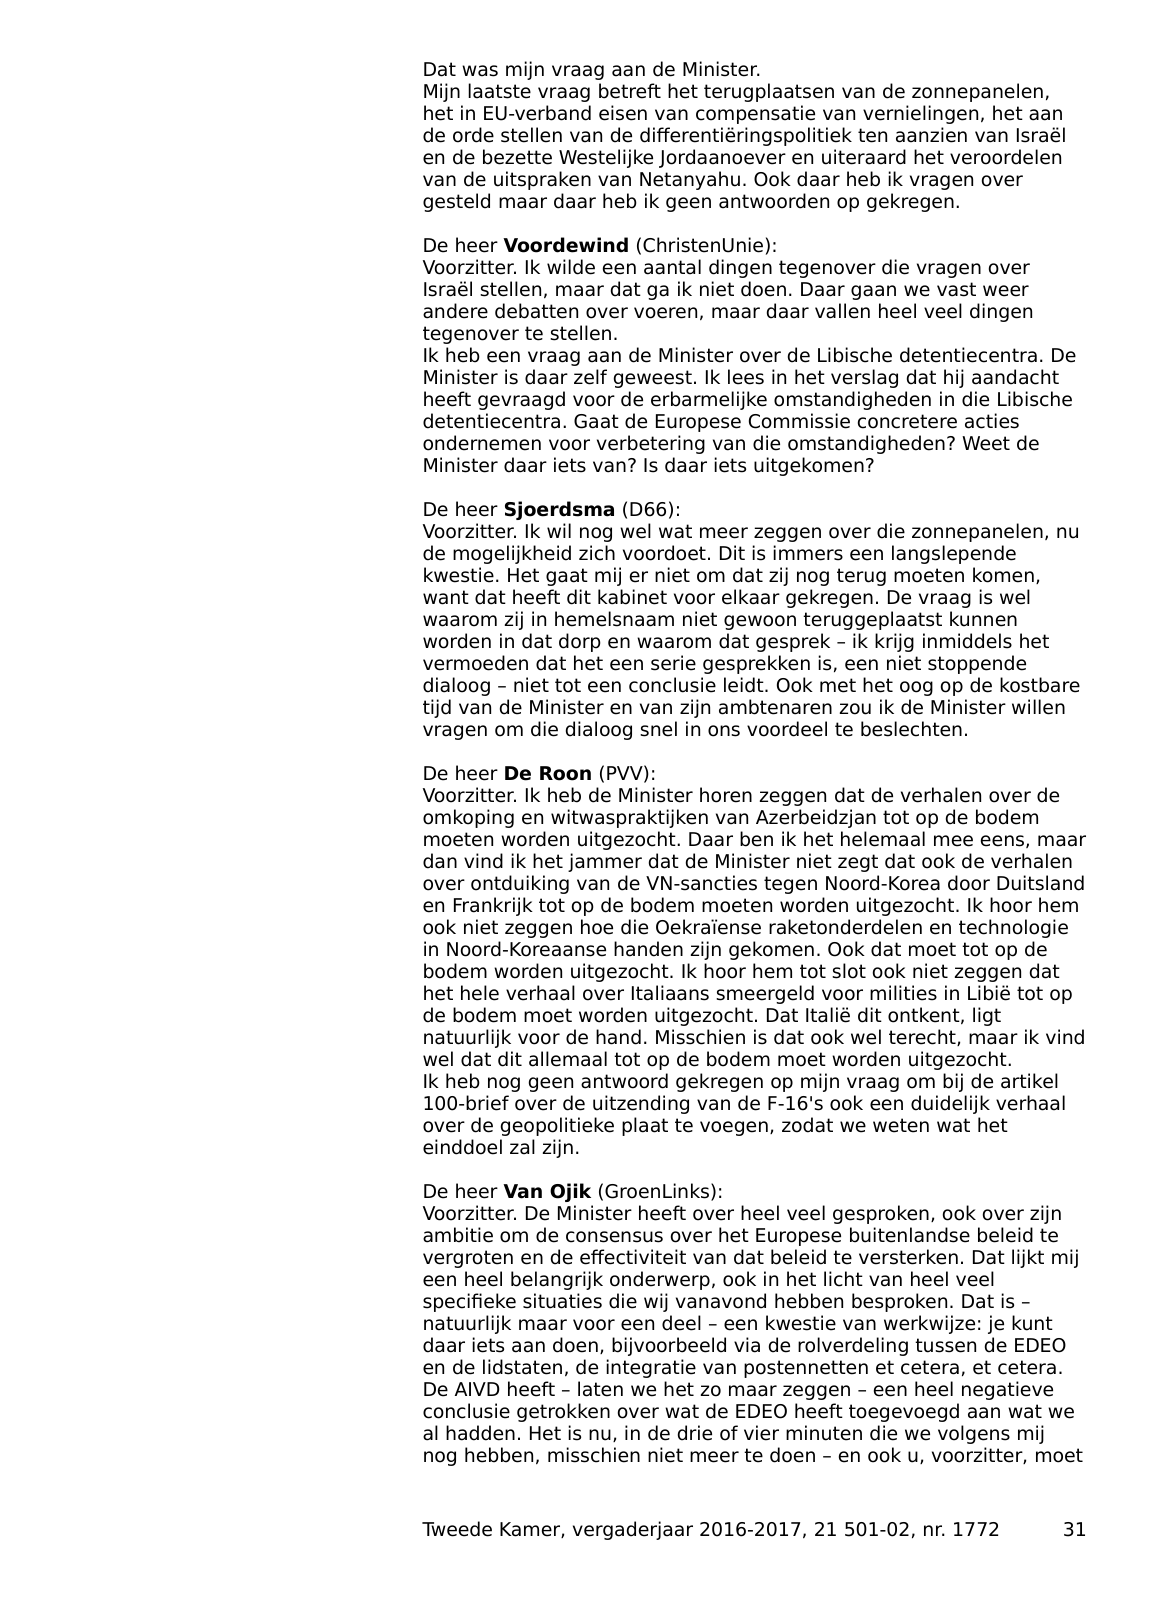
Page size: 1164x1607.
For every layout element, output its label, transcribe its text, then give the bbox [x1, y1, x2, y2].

text Voorzitter. Ik wil nog wel wat meer zeggen over die zonnepanelen, nu de mogelijkheid zich voordoet. Dit is immers een langslepende kwestie. Het gaat mij er niet om dat zij nog terug moeten komen, want dat heeft dit kabinet voor elkaar gekregen. De vraag is wel waarom zij in hemelsnaam niet gewoon teruggeplaatst kunnen worden in dat dorp en waarom dat gesprek – ik krijg inmiddels het vermoeden dat het een serie gesprekken is, een niet stoppende dialoog – niet tot een conclusie leidt. Ook met het oog op de kostbare tijd van de Minister en van zijn ambtenaren zou ik de Minister willen vragen om die dialoog snel in ons voordeel te beslechten. [422, 521, 1087, 741]
text Ik heb nog geen antwoord gekregen op mijn vraag om bij de artikel 100-brief over de uitzending van de F-16's ook een duidelijk verhaal over de geopolitieke plaat te voegen, zodat we weten wat het einddoel zal zijn. [422, 1071, 1087, 1159]
text De heer Van Ojik (GroenLinks): [422, 1181, 1087, 1203]
text De heer De Roon (PVV): [422, 763, 1087, 785]
text Dat was mijn vraag aan de Minister. [422, 59, 1087, 81]
text Ik heb een vraag aan de Minister over de Libische detentiecentra. De Minister is daar zelf geweest. Ik lees in het verslag dat hij aandacht heeft gevraagd voor de erbarmelijke omstandigheden in die Libische detentiecentra. Gaat de Europese Commissie concretere acties ondernemen voor verbetering van die omstandigheden? Weet de Minister daar iets van? Is daar iets uitgekomen? [422, 345, 1087, 477]
text Voorzitter. De Minister heeft over heel veel gesproken, ook over zijn ambitie om de consensus over het Europese buitenlandse beleid te vergroten en de effectiviteit van dat beleid te versterken. Dat lijkt mij een heel belangrijk onderwerp, ook in het licht van heel veel specifieke situaties die wij vanavond hebben besproken. Dat is – natuurlijk maar voor een deel – een kwestie van werkwijze: je kunt daar iets aan doen, bijvoorbeeld via de rolverdeling tussen de EDEO en de lidstaten, de integratie van postennetten et cetera, et cetera. De AIVD heeft – laten we het zo maar zeggen – een heel negatieve conclusie getrokken over wat de EDEO heeft toegevoegd aan wat we al hadden. Het is nu, in de drie of vier minuten die we volgens mij nog hebben, misschien niet meer te doen – en ook u, voorzitter, moet [422, 1203, 1087, 1467]
text Voorzitter. Ik wilde een aantal dingen tegenover die vragen over Israël stellen, maar dat ga ik niet doen. Daar gaan we vast weer andere debatten over voeren, maar daar vallen heel veel dingen tegenover te stellen. [422, 257, 1087, 345]
text De heer Sjoerdsma (D66): [422, 499, 1087, 521]
text Voorzitter. Ik heb de Minister horen zeggen dat de verhalen over de omkoping en witwaspraktijken van Azerbeidzjan tot op de bodem moeten worden uitgezocht. Daar ben ik het helemaal mee eens, maar dan vind ik het jammer dat de Minister niet zegt dat ook de verhalen over ontduiking van de VN-sancties tegen Noord-Korea door Duitsland en Frankrijk tot op de bodem moeten worden uitgezocht. Ik hoor hem ook niet zeggen hoe die Oekraïense raketonderdelen en technologie in Noord-Koreaanse handen zijn gekomen. Ook dat moet tot op de bodem worden uitgezocht. Ik hoor hem tot slot ook niet zeggen dat het hele verhaal over Italiaans smeergeld voor milities in Libië tot op de bodem moet worden uitgezocht. Dat Italië dit ontkent, ligt natuurlijk voor de hand. Misschien is dat ook wel terecht, maar ik vind wel dat dit allemaal tot op de bodem moet worden uitgezocht. [422, 785, 1087, 1071]
text De heer Voordewind (ChristenUnie): [422, 235, 1087, 257]
text Mijn laatste vraag betreft het terugplaatsen van de zonnepanelen, het in EU-verband eisen van compensatie van vernielingen, het aan de orde stellen van de differentiëringspolitiek ten aanzien van Israël en de bezette Westelijke Jordaanoever en uiteraard het veroordelen van de uitspraken van Netanyahu. Ook daar heb ik vragen over gesteld maar daar heb ik geen antwoorden op gekregen. [422, 81, 1087, 213]
